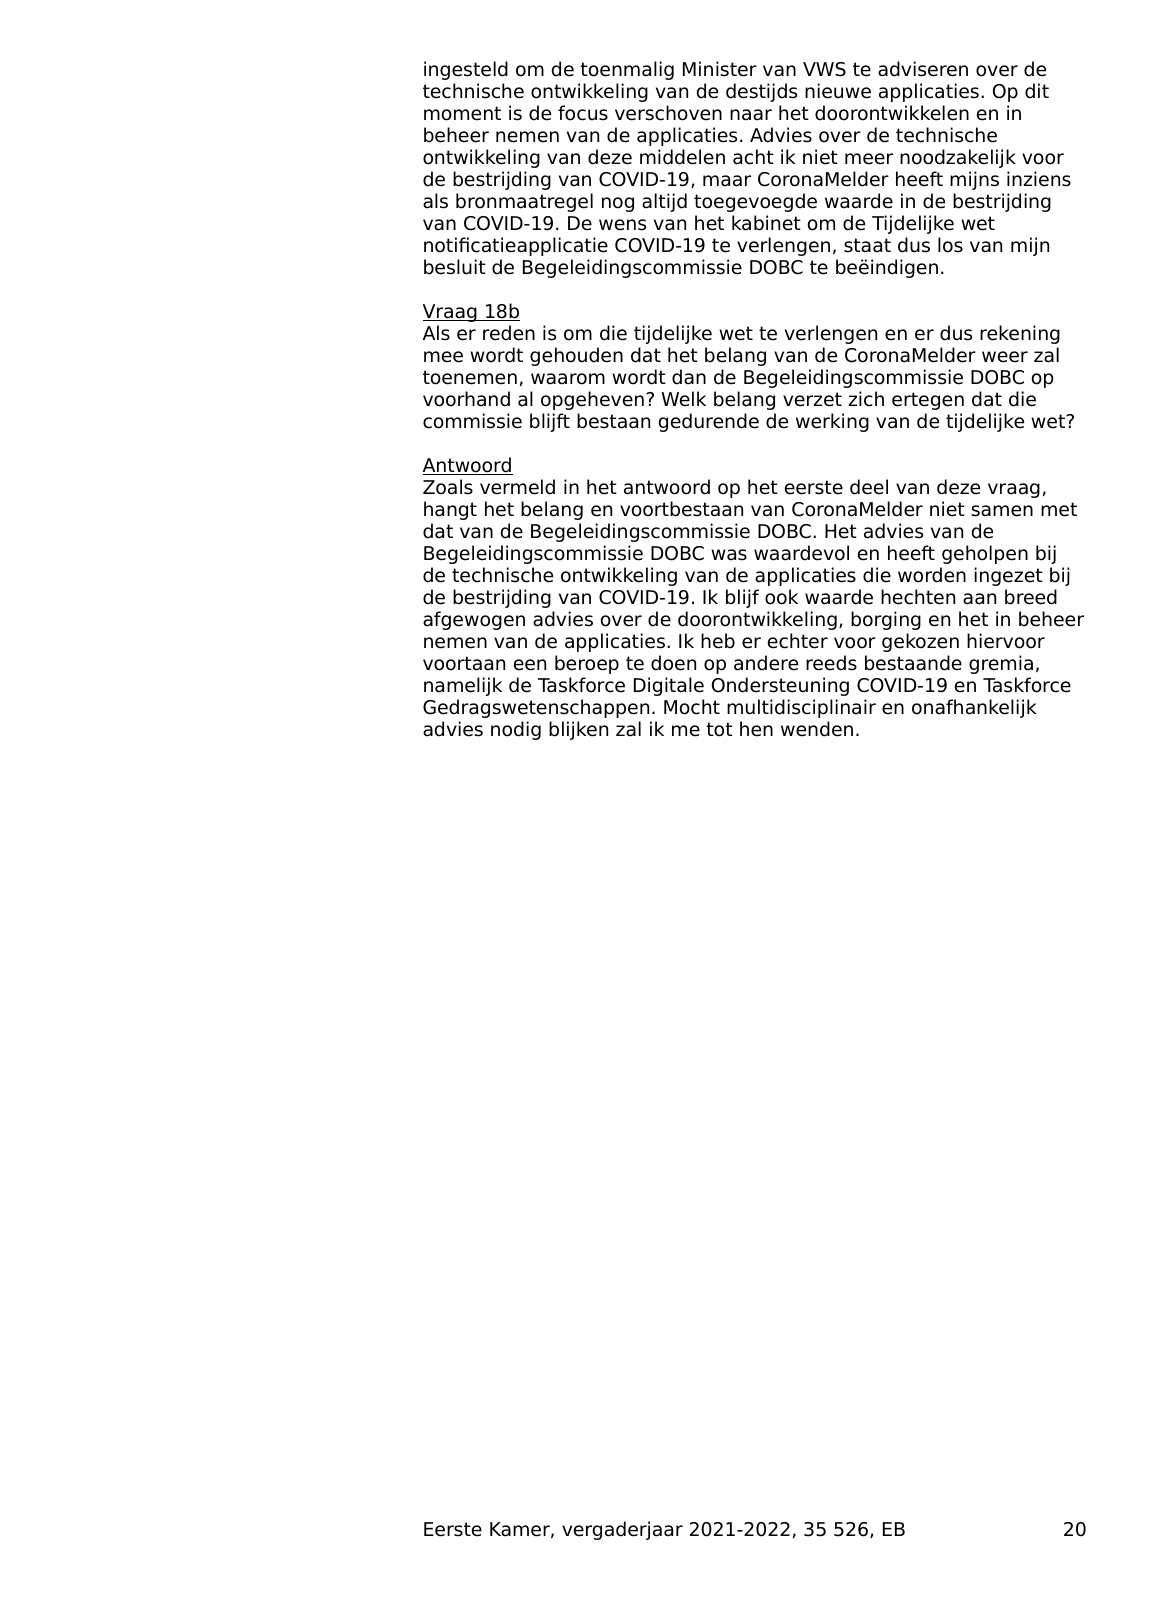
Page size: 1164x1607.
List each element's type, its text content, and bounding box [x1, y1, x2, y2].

text ingesteld om de toenmalig Minister van VWS te adviseren over de technische ontwikkeling van de destijds nieuwe applicaties. Op dit moment is de focus verschoven naar het doorontwikkelen en in beheer nemen van de applicaties. Advies over de technische ontwikkeling van deze middelen acht ik niet meer noodzakelijk voor de bestrijding van COVID-19, maar CoronaMelder heeft mijns inziens als bronmaatregel nog altijd toegevoegde waarde in de bestrijding van COVID-19. De wens van het kabinet om de Tijdelijke wet notificatieapplicatie COVID-19 te verlengen, staat dus los van mijn besluit de Begeleidingscommissie DOBC te beëindigen. [422, 59, 1087, 279]
subtitle Vraag 18b [422, 301, 1087, 323]
subtitle Antwoord [422, 455, 1087, 477]
text Zoals vermeld in het antwoord op het eerste deel van deze vraag, hangt het belang en voortbestaan van CoronaMelder niet samen met dat van de Begeleidingscommissie DOBC. Het advies van de Begeleidingscommissie DOBC was waardevol en heeft geholpen bij de technische ontwikkeling van de applicaties die worden ingezet bij de bestrijding van COVID-19. Ik blijf ook waarde hechten aan breed afgewogen advies over de doorontwikkeling, borging en het in beheer nemen van de applicaties. Ik heb er echter voor gekozen hiervoor voortaan een beroep te doen op andere reeds bestaande gremia, namelijk de Taskforce Digitale Ondersteuning COVID-19 en Taskforce Gedragswetenschappen. Mocht multidisciplinair en onafhankelijk advies nodig blijken zal ik me tot hen wenden. [422, 477, 1087, 741]
text Als er reden is om die tijdelijke wet te verlengen en er dus rekening mee wordt gehouden dat het belang van de CoronaMelder weer zal toenemen, waarom wordt dan de Begeleidingscommissie DOBC op voorhand al opgeheven? Welk belang verzet zich ertegen dat die commissie blijft bestaan gedurende de werking van de tijdelijke wet? [422, 323, 1087, 433]
